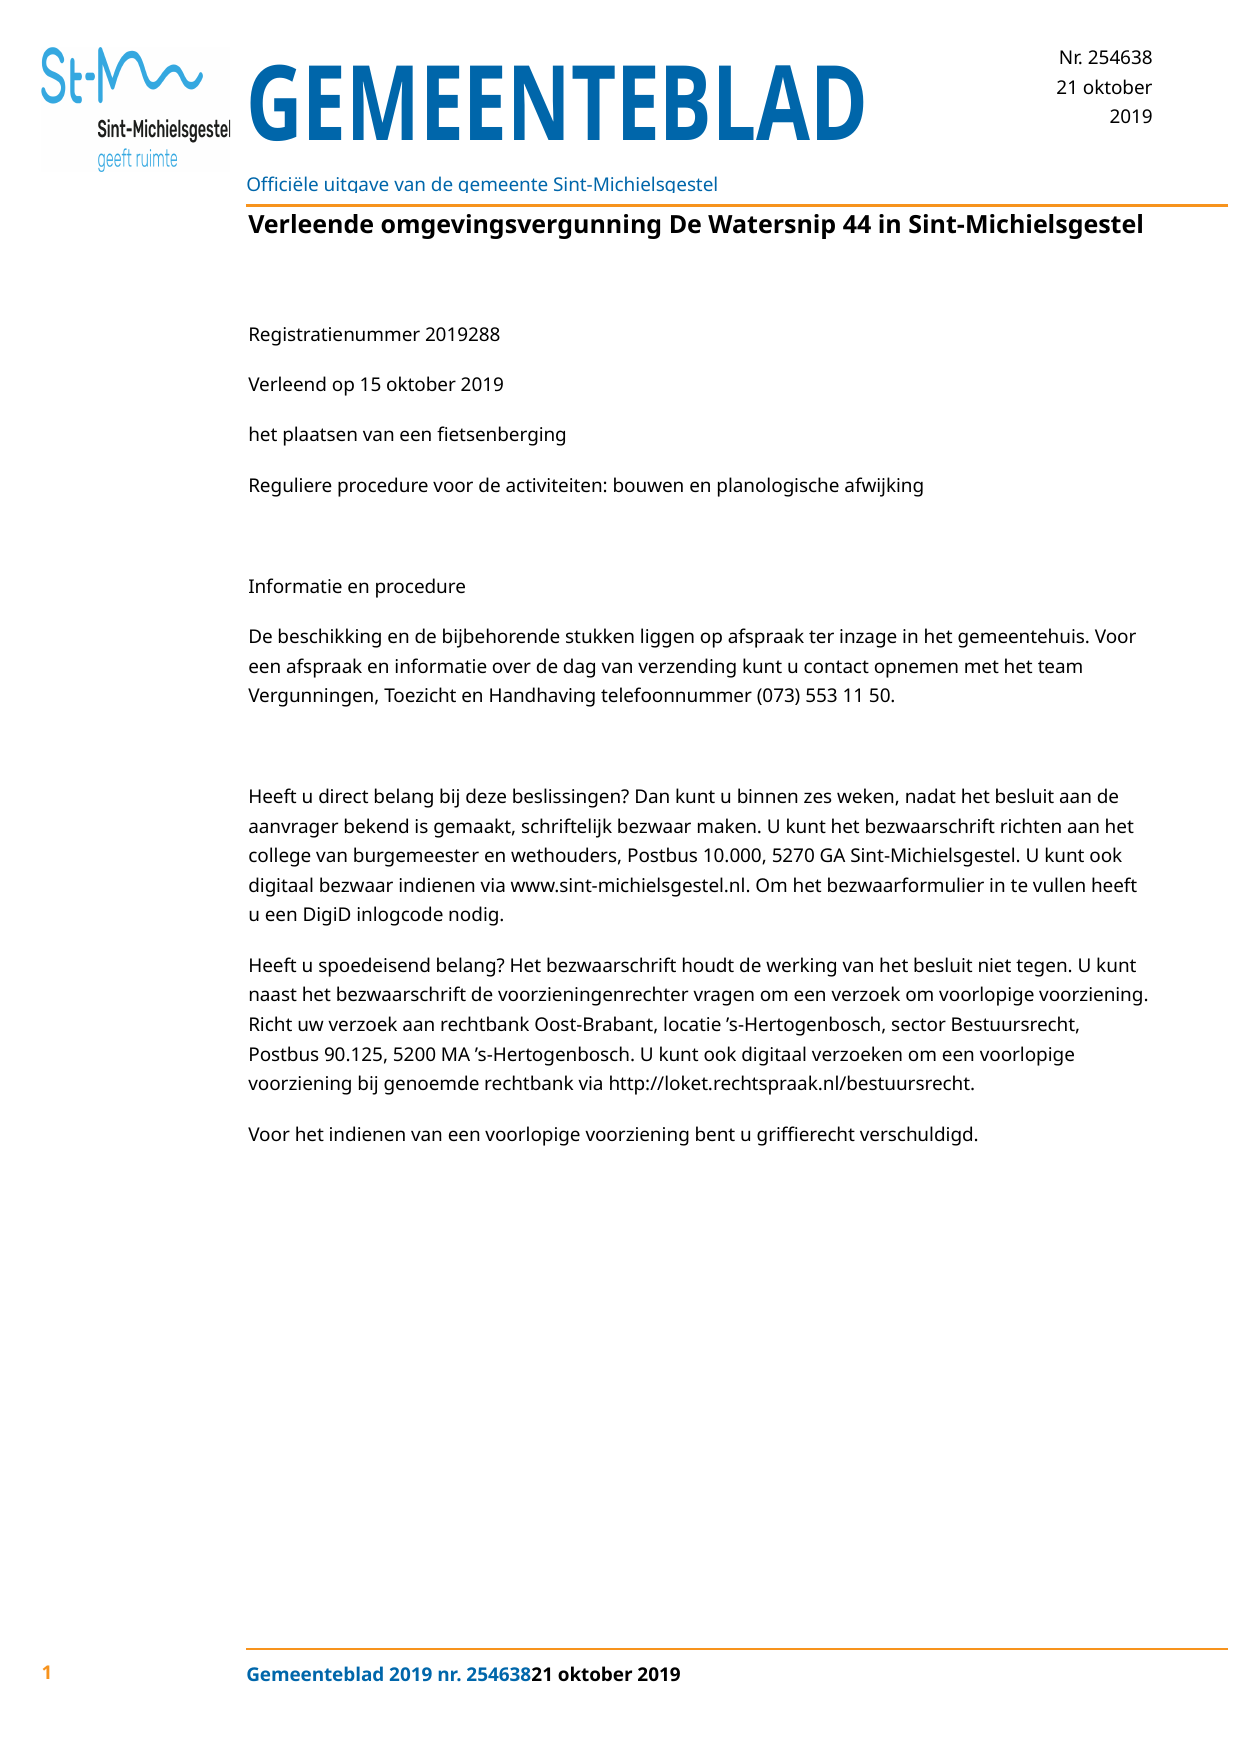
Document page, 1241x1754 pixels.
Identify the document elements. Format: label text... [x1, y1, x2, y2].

text Reguliere procedure voor de activiteiten: bouwen en planologische afwijking [248, 472, 1152, 498]
text het plaatsen van een fietsenberging [248, 422, 1152, 447]
text Registratienummer 2019288 [248, 321, 1152, 346]
text Verleende omgevingsvergunning De Watersnip 44 in Sint-Michielsgestel [248, 207, 1152, 241]
text Informatie en procedure [248, 573, 1152, 598]
text Heeft u spoedeisend belang? Het bezwaarschrift houdt de werking van het besluit niet tegen. U kunt naast het bezwaarschrift de voorzieningenrechter vragen om een verzoek om voorlopige voorziening. Richt uw verzoek aan rechtbank Oost-Brabant, locatie ’s-Hertogenbosch, sector Bestuursrecht, Postbus 90.125, 5200 MA ’s-Hertogenbosch. U kunt ook digitaal verzoeken om een voorlopige voorziening bij genoemde rechtbank via http://loket.rechtspraak.nl/bestuursrecht. [248, 952, 1152, 1096]
text Voor het indienen van een voorlopige voorziening bent u griffierecht verschuldigd. [248, 1121, 1152, 1146]
text Heeft u direct belang bij deze beslissingen? Dan kunt u binnen zes weken, nadat het besluit aan de aanvrager bekend is gemaakt, schriftelijk bezwaar maken. U kunt het bezwaarschrift richten aan het college van burgemeester en wethouders, Postbus 10.000, 5270 GA Sint-Michielsgestel. U kunt ook digitaal bezwaar indienen via www.sint-michielsgestel.nl. Om het bezwaarformulier in te vullen heeft u een DigiD inlogcode nodig. [248, 783, 1152, 927]
text De beschikking en de bijbehorende stukken liggen op afspraak ter inzage in het gemeentehuis. Voor een afspraak en informatie over de dag van verzending kunt u contact opnemen met het team Vergunningen, Toezicht en Handhaving telefoonnummer (073) 553 11 50. [248, 623, 1152, 708]
picture [41, 47, 231, 172]
text Verleend op 15 oktober 2019 [248, 371, 1152, 397]
